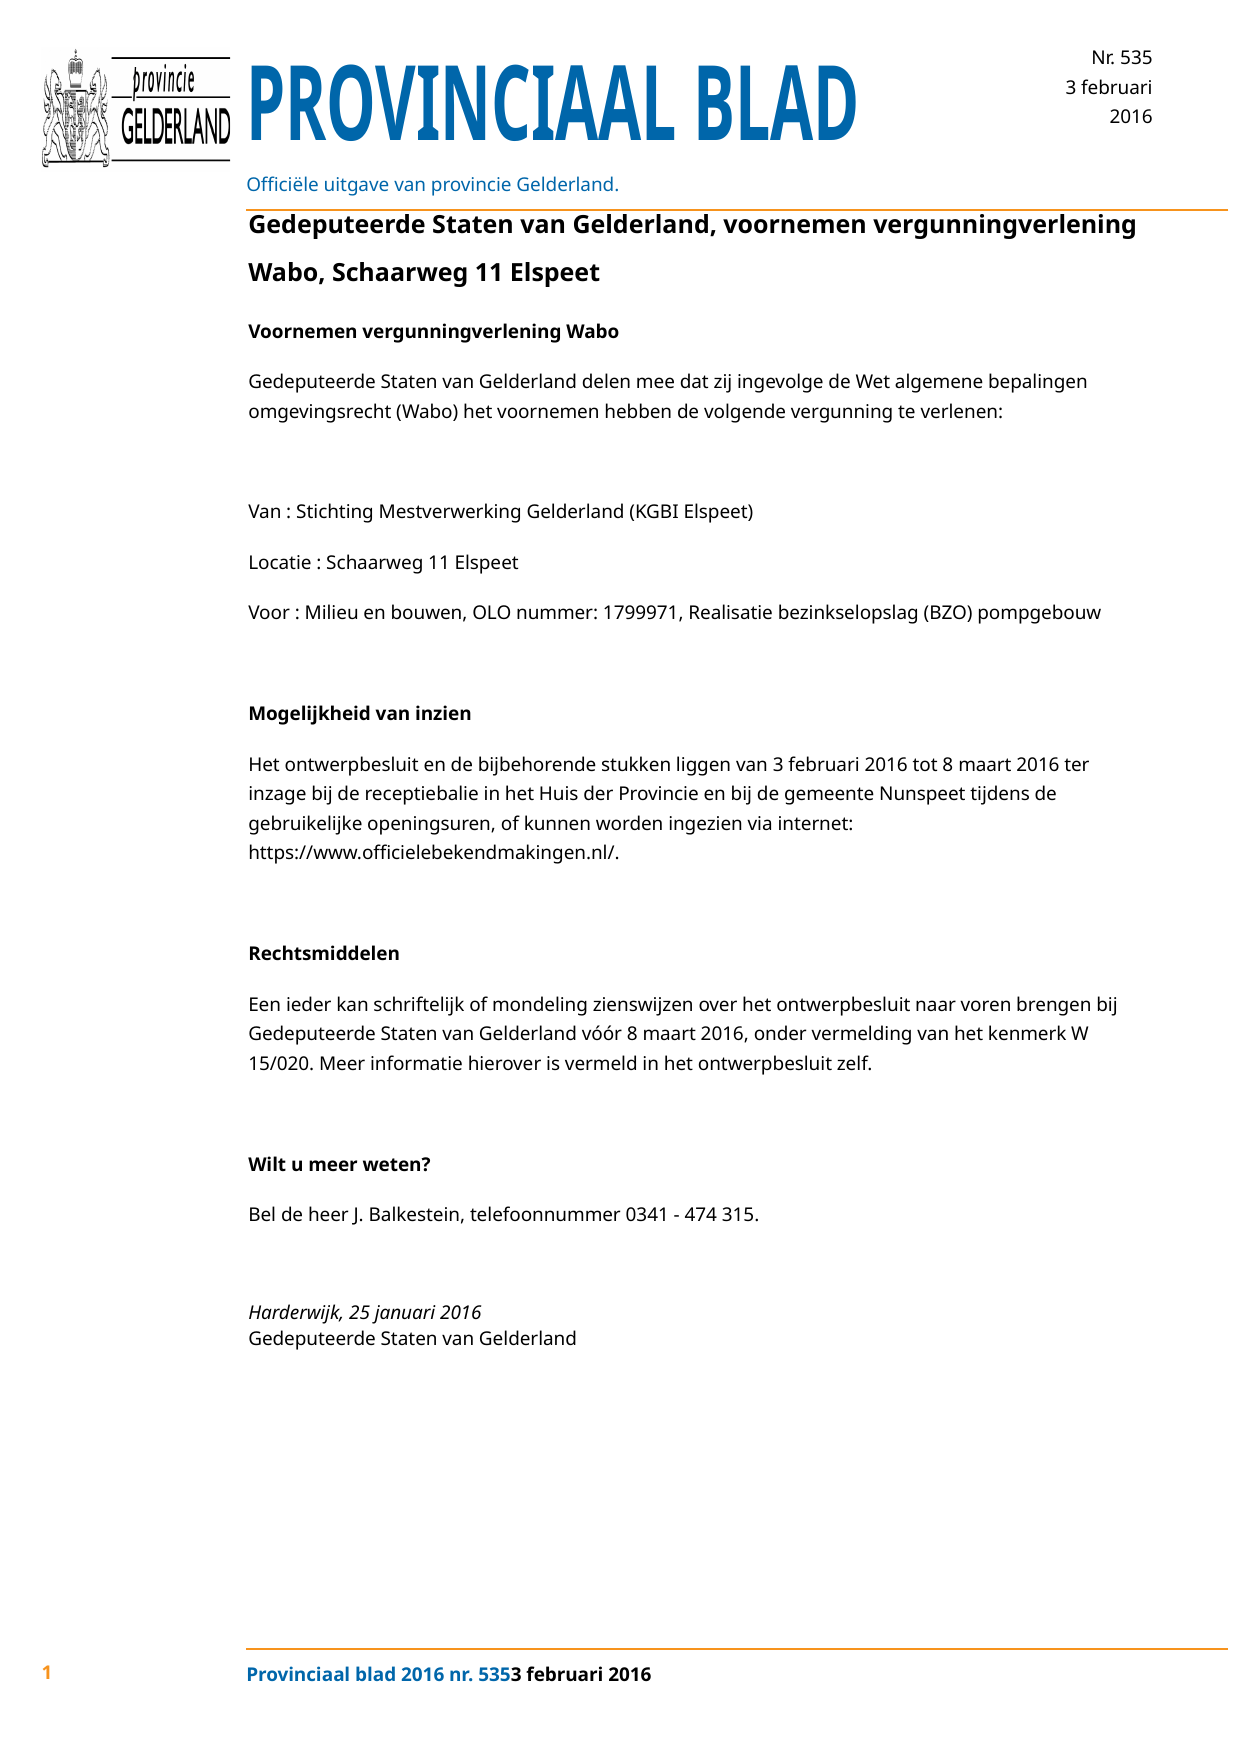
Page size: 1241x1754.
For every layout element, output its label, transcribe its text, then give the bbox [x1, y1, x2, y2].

text Locatie : Schaarweg 11 Elspeet [248, 549, 1152, 575]
text Bel de heer J. Balkestein, telefoonnummer 0341 - 474 315. [248, 1201, 1152, 1227]
text Wilt u meer weten? [248, 1151, 1152, 1177]
text Mogelijkheid van inzien [248, 700, 1152, 726]
text Voornemen vergunningverlening Wabo [248, 318, 1152, 344]
text Harderwijk, 25 januari 2016 [248, 1299, 1152, 1325]
text Een ieder kan schriftelijk of mondeling zienswijzen over het ontwerpbesluit naar voren brengen bij Gedeputeerde Staten van Gelderland vóór 8 maart 2016, onder vermelding van het kenmerk W 15/020. Meer informatie hierover is vermeld in het ontwerpbesluit zelf. [248, 991, 1152, 1076]
text Gedeputeerde Staten van Gelderland, voornemen vergunningverlening Wabo, Schaarweg 11 Elspeet [248, 211, 1152, 288]
picture [41, 47, 231, 172]
text Gedeputeerde Staten van Gelderland delen mee dat zij ingevolge de Wet algemene bepalingen omgevingsrecht (Wabo) het voornemen hebben de volgende vergunning te verlenen: [248, 368, 1152, 424]
text Het ontwerpbesluit en de bijbehorende stukken liggen van 3 februari 2016 tot 8 maart 2016 ter inzage bij de receptiebalie in het Huis der Provincie en bij de gemeente Nunspeet tijdens de gebruikelijke openingsuren, of kunnen worden ingezien via internet: https://www.officielebekendmakingen.nl/. [248, 751, 1152, 865]
text Rechtsmiddelen [248, 940, 1152, 966]
text Voor : Milieu en bouwen, OLO nummer: 1799971, Realisatie bezinkselopslag (BZO) pompgebouw [248, 599, 1152, 625]
text Gedeputeerde Staten van Gelderland [248, 1325, 1152, 1351]
text Van : Stichting Mestverwerking Gelderland (KGBI Elspeet) [248, 499, 1152, 524]
